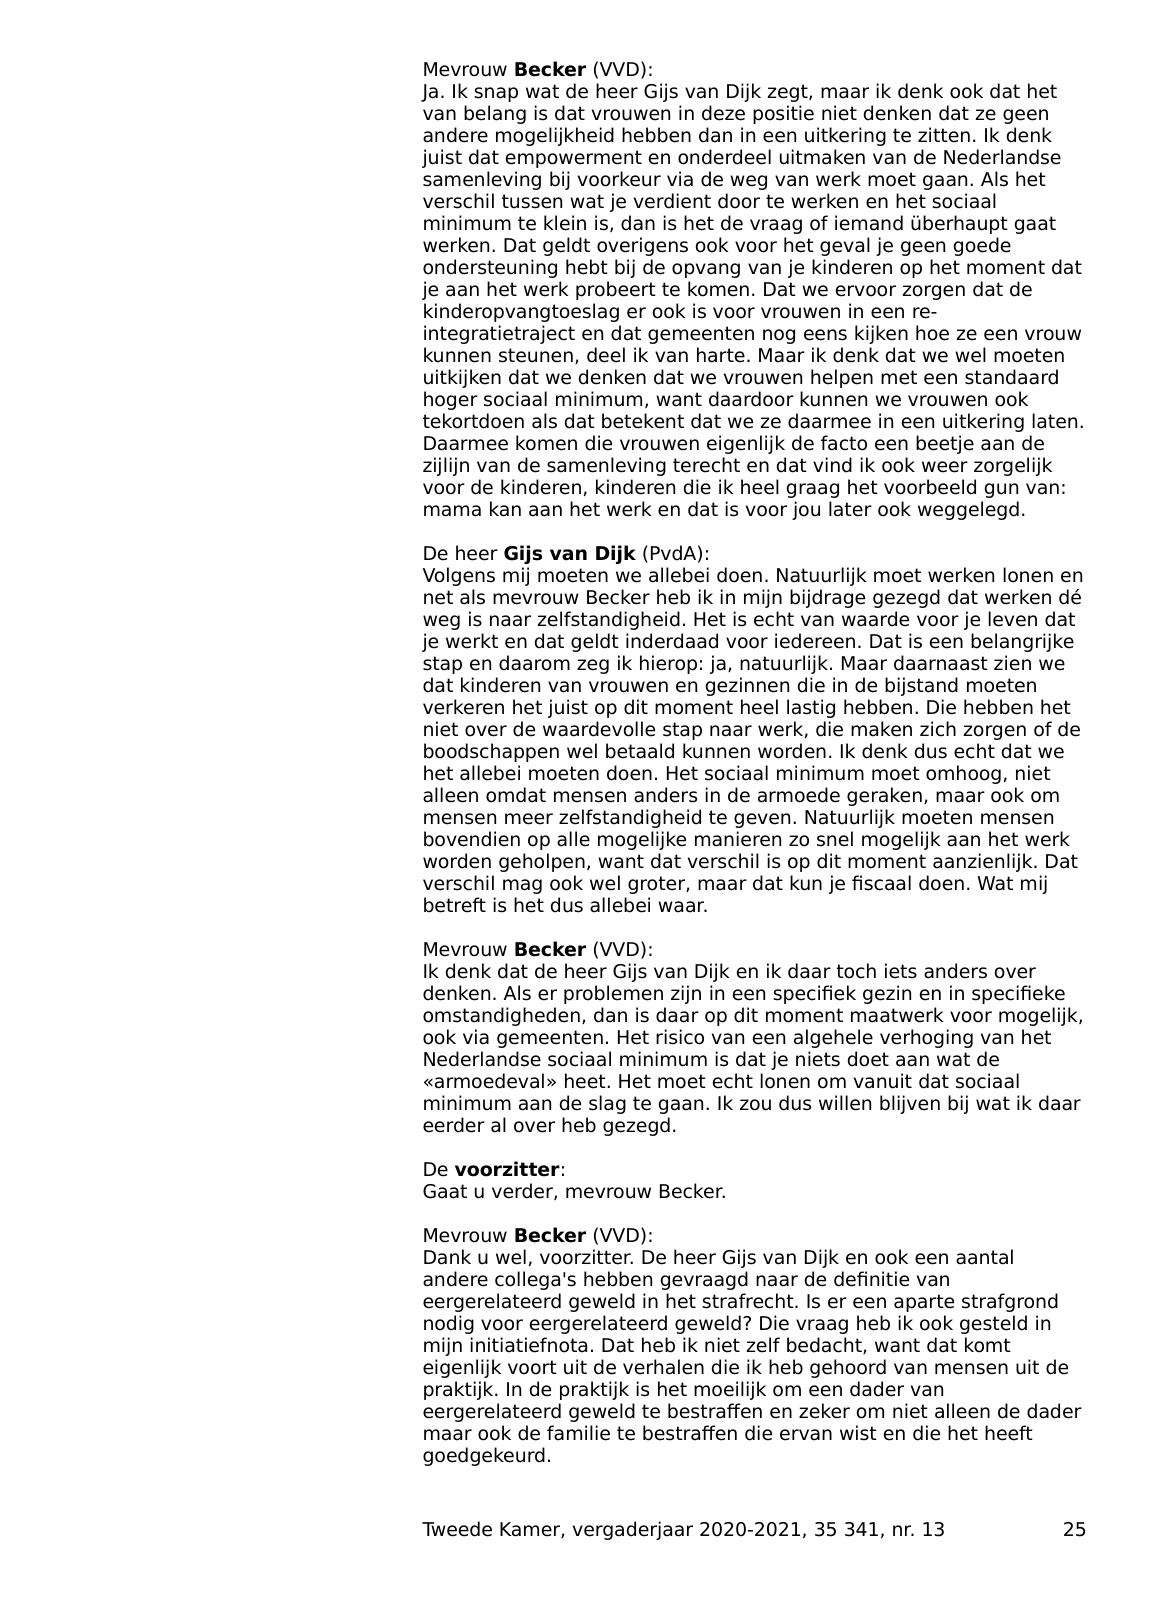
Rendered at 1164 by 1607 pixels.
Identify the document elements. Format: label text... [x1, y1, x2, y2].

text Volgens mij moeten we allebei doen. Natuurlijk moet werken lonen en net als mevrouw Becker heb ik in mijn bijdrage gezegd dat werken dé weg is naar zelfstandigheid. Het is echt van waarde voor je leven dat je werkt en dat geldt inderdaad voor iedereen. Dat is een belangrijke stap en daarom zeg ik hierop: ja, natuurlijk. Maar daarnaast zien we dat kinderen van vrouwen en gezinnen die in de bijstand moeten verkeren het juist op dit moment heel lastig hebben. Die hebben het niet over de waardevolle stap naar werk, die maken zich zorgen of de boodschappen wel betaald kunnen worden. Ik denk dus echt dat we het allebei moeten doen. Het sociaal minimum moet omhoog, niet alleen omdat mensen anders in de armoede geraken, maar ook om mensen meer zelfstandigheid te geven. Natuurlijk moeten mensen bovendien op alle mogelijke manieren zo snel mogelijk aan het werk worden geholpen, want dat verschil is op dit moment aanzienlijk. Dat verschil mag ook wel groter, maar dat kun je fiscaal doen. Wat mij betreft is het dus allebei waar. [422, 565, 1087, 916]
text Mevrouw Becker (VVD): [422, 939, 1087, 961]
text Gaat u verder, mevrouw Becker. [422, 1181, 1087, 1203]
text De heer Gijs van Dijk (PvdA): [422, 543, 1087, 565]
text Dank u wel, voorzitter. De heer Gijs van Dijk en ook een aantal andere collega's hebben gevraagd naar de definitie van eergerelateerd geweld in het strafrecht. Is er een aparte strafgrond nodig voor eergerelateerd geweld? Die vraag heb ik ook gesteld in mijn initiatiefnota. Dat heb ik niet zelf bedacht, want dat komt eigenlijk voort uit de verhalen die ik heb gehoord van mensen uit de praktijk. In de praktijk is het moeilijk om een dader van eergerelateerd geweld te bestraffen en zeker om niet alleen de dader maar ook de familie te bestraffen die ervan wist en die het heeft goedgekeurd. [422, 1247, 1087, 1467]
text Mevrouw Becker (VVD): [422, 59, 1087, 81]
text Ja. Ik snap wat de heer Gijs van Dijk zegt, maar ik denk ook dat het van belang is dat vrouwen in deze positie niet denken dat ze geen andere mogelijkheid hebben dan in een uitkering te zitten. Ik denk juist dat empowerment en onderdeel uitmaken van de Nederlandse samenleving bij voorkeur via de weg van werk moet gaan. Als het verschil tussen wat je verdient door te werken en het sociaal minimum te klein is, dan is het de vraag of iemand überhaupt gaat werken. Dat geldt overigens ook voor het geval je geen goede ondersteuning hebt bij de opvang van je kinderen op het moment dat je aan het werk probeert te komen. Dat we ervoor zorgen dat de kinderopvangtoeslag er ook is voor vrouwen in een re-integratietraject en dat gemeenten nog eens kijken hoe ze een vrouw kunnen steunen, deel ik van harte. Maar ik denk dat we wel moeten uitkijken dat we denken dat we vrouwen helpen met een standaard hoger sociaal minimum, want daardoor kunnen we vrouwen ook tekortdoen als dat betekent dat we ze daarmee in een uitkering laten. Daarmee komen die vrouwen eigenlijk de facto een beetje aan de zijlijn van de samenleving terecht en dat vind ik ook weer zorgelijk voor de kinderen, kinderen die ik heel graag het voorbeeld gun van: mama kan aan het werk en dat is voor jou later ook weggelegd. [422, 81, 1087, 521]
text Mevrouw Becker (VVD): [422, 1225, 1087, 1247]
text De voorzitter: [422, 1159, 1087, 1181]
text Ik denk dat de heer Gijs van Dijk en ik daar toch iets anders over denken. Als er problemen zijn in een specifiek gezin en in specifieke omstandigheden, dan is daar op dit moment maatwerk voor mogelijk, ook via gemeenten. Het risico van een algehele verhoging van het Nederlandse sociaal minimum is dat je niets doet aan wat de «armoedeval» heet. Het moet echt lonen om vanuit dat sociaal minimum aan de slag te gaan. Ik zou dus willen blijven bij wat ik daar eerder al over heb gezegd. [422, 961, 1087, 1136]
